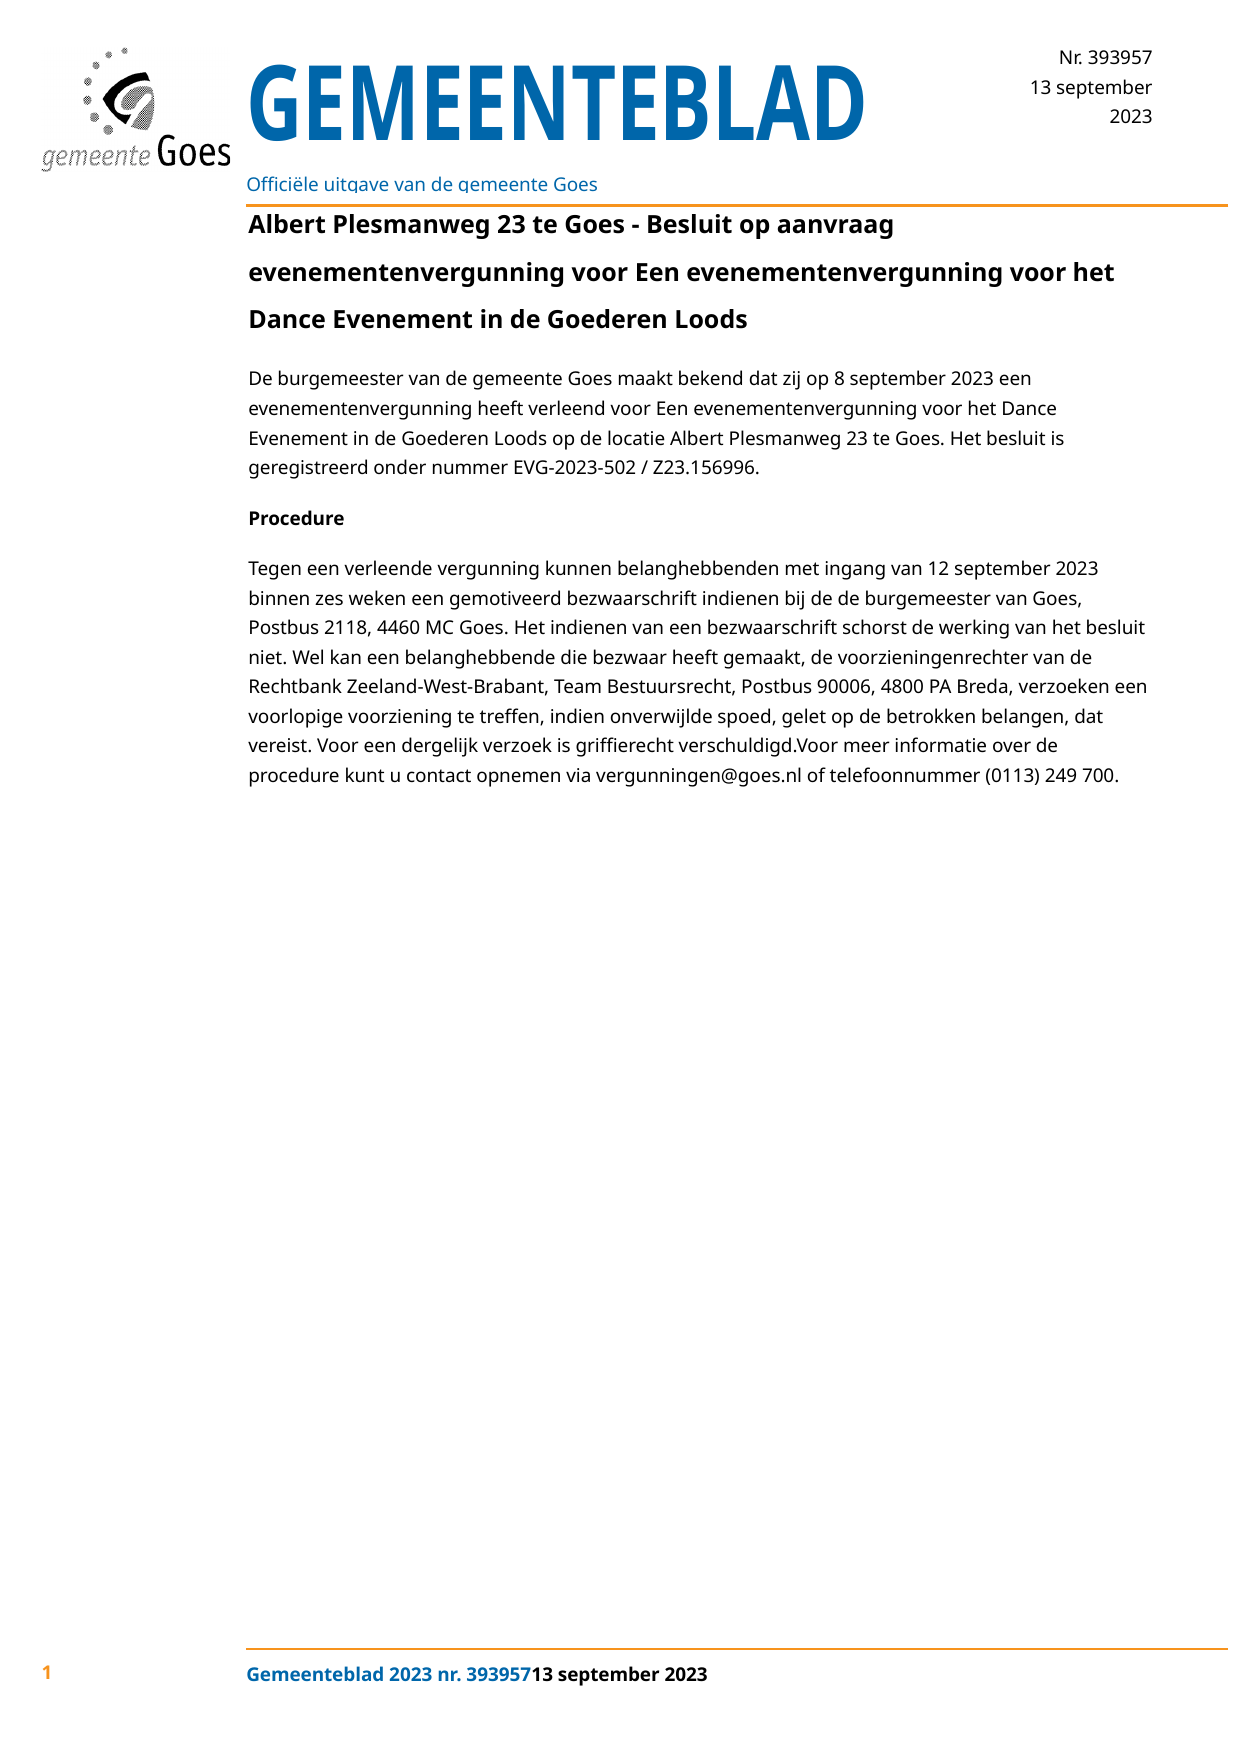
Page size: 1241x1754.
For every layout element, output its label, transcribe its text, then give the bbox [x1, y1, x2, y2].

text Procedure [248, 505, 1152, 530]
text Tegen een verleende vergunning kunnen belanghebbenden met ingang van 12 september 2023 binnen zes weken een gemotiveerd bezwaarschrift indienen bij de de burgemeester van Goes, Postbus 2118, 4460 MC Goes. Het indienen van een bezwaarschrift schorst de werking van het besluit niet. Wel kan een belanghebbende die bezwaar heeft gemaakt, de voorzieningenrechter van de Rechtbank Zeeland-West-Brabant, Team Bestuursrecht, Postbus 90006, 4800 PA Breda, verzoeken een voorlopige voorziening te treffen, indien onverwijlde spoed, gelet op de betrokken belangen, dat vereist. Voor een dergelijk verzoek is griffierecht verschuldigd.Voor meer informatie over de procedure kunt u contact opnemen via vergunningen@goes.nl of telefoonnummer (0113) 249 700. [248, 555, 1152, 788]
text Albert Plesmanweg 23 te Goes - Besluit op aanvraag evenementenvergunning voor Een evenementenvergunning voor het Dance Evenement in de Goederen Loods [248, 207, 1152, 336]
picture [41, 47, 231, 172]
text De burgemeester van de gemeente Goes maakt bekend dat zij op 8 september 2023 een evenementenvergunning heeft verleend voor Een evenementenvergunning voor het Dance Evenement in de Goederen Loods op de locatie Albert Plesmanweg 23 te Goes. Het besluit is geregistreerd onder nummer EVG-2023-502 / Z23.156996. [248, 366, 1152, 480]
